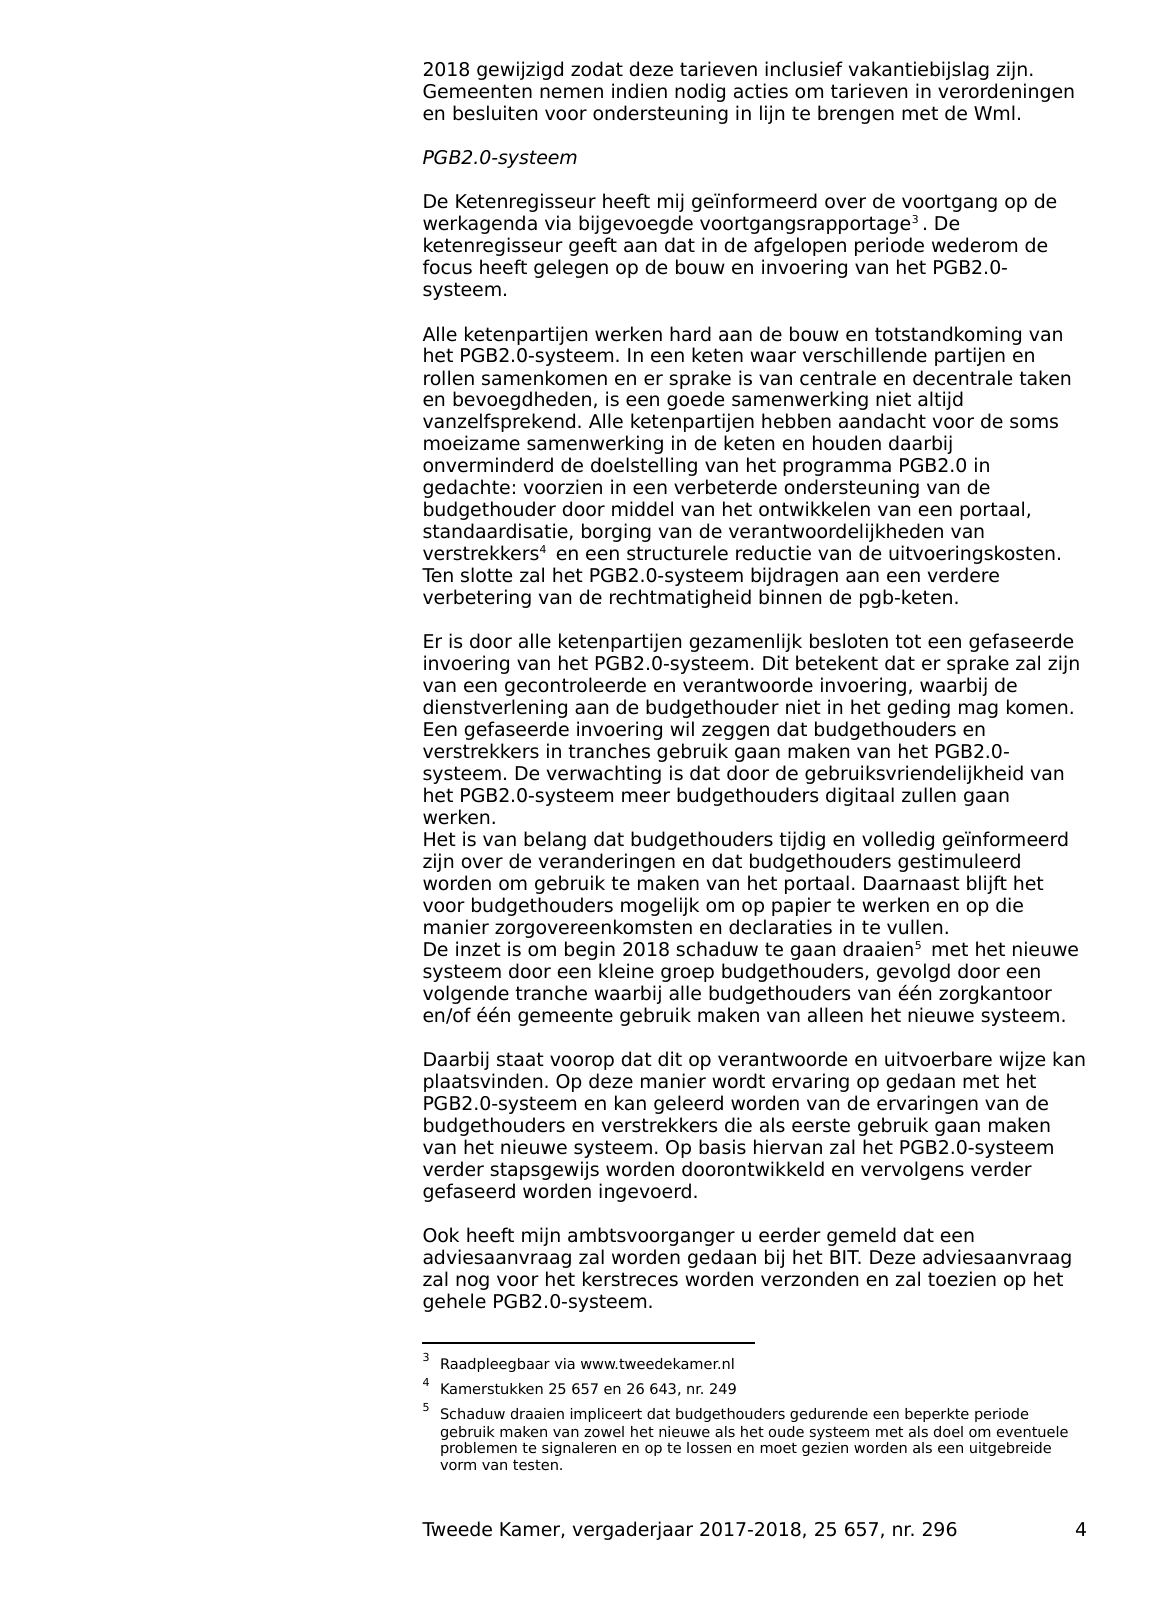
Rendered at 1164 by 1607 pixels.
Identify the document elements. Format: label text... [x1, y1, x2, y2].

text De inzet is om begin 2018 schaduw te gaan draaien met het nieuwe systeem door een kleine groep budgethouders, gevolgd door een volgende tranche waarbij alle budgethouders van één zorgkantoor en/of één gemeente gebruik maken van alleen het nieuwe systeem. [422, 939, 1087, 1027]
text Het is van belang dat budgethouders tijdig en volledig geïnformeerd zijn over de veranderingen en dat budgethouders gestimuleerd worden om gebruik te maken van het portaal. Daarnaast blijft het voor budgethouders mogelijk om op papier te werken en op die manier zorgovereenkomsten en declaraties in te vullen. [422, 829, 1087, 939]
text 2018 gewijzigd zodat deze tarieven inclusief vakantiebijslag zijn. Gemeenten nemen indien nodig acties om tarieven in verordeningen en besluiten voor ondersteuning in lijn te brengen met de Wml. [422, 59, 1087, 125]
subtitle PGB2.0-systeem [422, 147, 1087, 169]
text Daarbij staat voorop dat dit op verantwoorde en uitvoerbare wijze kan plaatsvinden. Op deze manier wordt ervaring op gedaan met het PGB2.0-systeem en kan geleerd worden van de ervaringen van de budgethouders en verstrekkers die als eerste gebruik gaan maken van het nieuwe systeem. Op basis hiervan zal het PGB2.0-systeem verder stapsgewijs worden doorontwikkeld en vervolgens verder gefaseerd worden ingevoerd. [422, 1049, 1087, 1203]
text Raadpleegbaar via www.tweedekamer.nl [422, 1352, 1087, 1374]
text Schaduw draaien impliceert dat budgethouders gedurende een beperkte periode gebruik maken van zowel het nieuwe als het oude systeem met als doel om eventuele problemen te signaleren en op te lossen en moet gezien worden als een uitgebreide vorm van testen. [422, 1402, 1087, 1474]
text Er is door alle ketenpartijen gezamenlijk besloten tot een gefaseerde invoering van het PGB2.0-systeem. Dit betekent dat er sprake zal zijn van een gecontroleerde en verantwoorde invoering, waarbij de dienstverlening aan de budgethouder niet in het geding mag komen. Een gefaseerde invoering wil zeggen dat budgethouders en verstrekkers in tranches gebruik gaan maken van het PGB2.0-systeem. De verwachting is dat door de gebruiksvriendelijkheid van het PGB2.0-systeem meer budgethouders digitaal zullen gaan werken. [422, 631, 1087, 829]
text Alle ketenpartijen werken hard aan de bouw en totstandkoming van het PGB2.0-systeem. In een keten waar verschillende partijen en rollen samenkomen en er sprake is van centrale en decentrale taken en bevoegdheden, is een goede samenwerking niet altijd vanzelfsprekend. Alle ketenpartijen hebben aandacht voor de soms moeizame samenwerking in de keten en houden daarbij onverminderd de doelstelling van het programma PGB2.0 in gedachte: voorzien in een verbeterde ondersteuning van de budgethouder door middel van het ontwikkelen van een portaal, standaardisatie, borging van de verantwoordelijkheden van verstrekkers en een structurele reductie van de uitvoeringskosten. Ten slotte zal het PGB2.0-systeem bijdragen aan een verdere verbetering van de rechtmatigheid binnen de pgb-keten. [422, 323, 1087, 609]
text Kamerstukken 25 657 en 26 643, nr. 249 [422, 1377, 1087, 1399]
text De Ketenregisseur heeft mij geïnformeerd over de voortgang op de werkagenda via bijgevoegde voortgangsrapportage. De ketenregisseur geeft aan dat in de afgelopen periode wederom de focus heeft gelegen op de bouw en invoering van het PGB2.0-systeem. [422, 191, 1087, 301]
text Ook heeft mijn ambtsvoorganger u eerder gemeld dat een adviesaanvraag zal worden gedaan bij het BIT. Deze adviesaanvraag zal nog voor het kerstreces worden verzonden en zal toezien op het gehele PGB2.0-systeem. [422, 1225, 1087, 1313]
